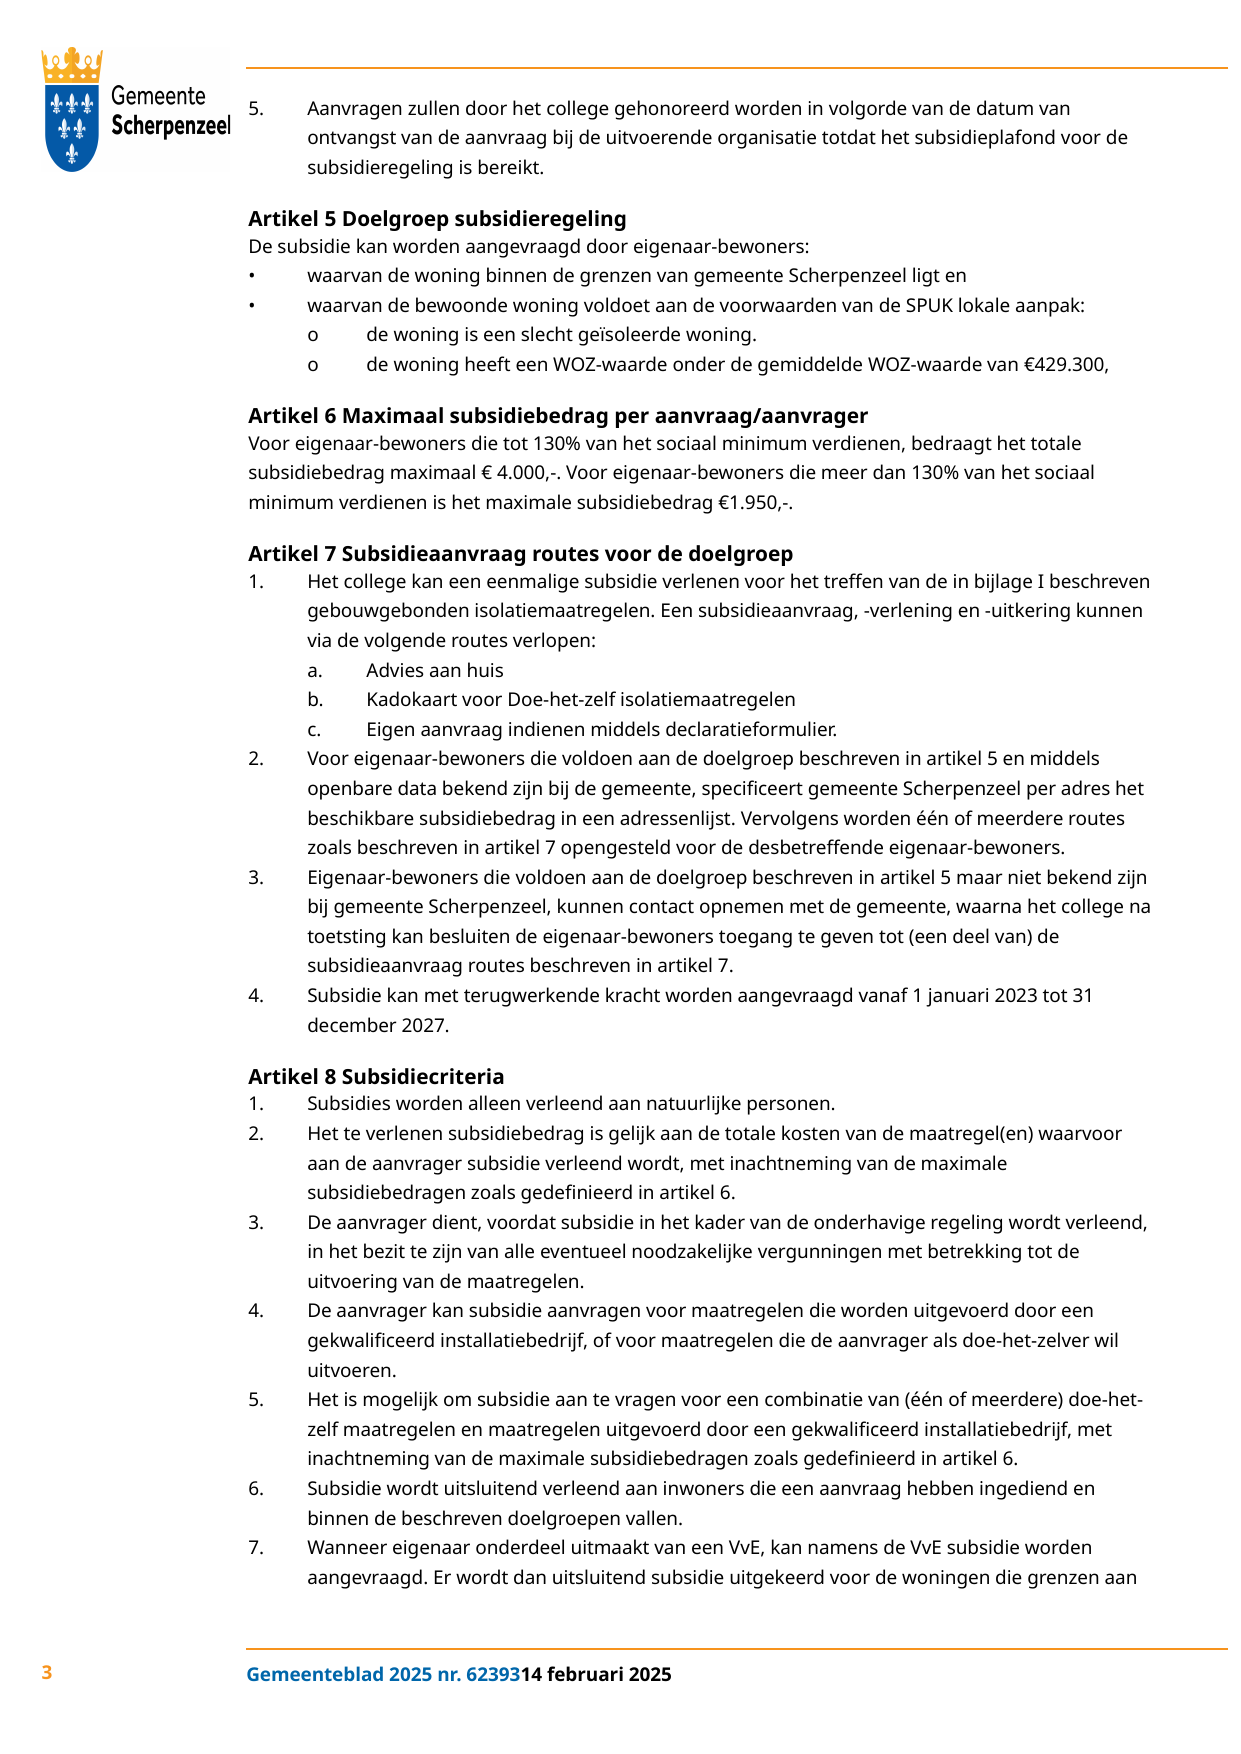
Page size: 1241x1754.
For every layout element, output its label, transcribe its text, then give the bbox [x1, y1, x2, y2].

text Artikel 6 Maximaal subsidiebedrag per aanvraag/aanvrager [248, 402, 1152, 430]
list Het te verlenen subsidiebedrag is gelijk aan de totale kosten van de maatregel(en) waarvoor aan de aanvrager subsidie verleend wordt, met inachtneming van de maximale subsidiebedragen zoals gedefinieerd in artikel 6. [248, 1120, 1152, 1205]
list Subsidies worden alleen verleend aan natuurlijke personen. [248, 1091, 1152, 1116]
list Eigen aanvraag indienen middels declaratieformulier. [307, 716, 1152, 742]
list waarvan de bewoonde woning voldoet aan de voorwaarden van de SPUK lokale aanpak: [248, 292, 1152, 318]
list Aanvragen zullen door het college gehonoreerd worden in volgorde van de datum van ontvangst van de aanvraag bij de uitvoerende organisatie totdat het subsidieplafond voor de subsidieregeling is bereikt. [248, 95, 1152, 180]
list de woning heeft een WOZ-waarde onder de gemiddelde WOZ-waarde van €429.300, [307, 351, 1152, 377]
text De subsidie kan worden aangevraagd door eigenaar-bewoners: [248, 233, 1152, 258]
list De aanvrager kan subsidie aanvragen voor maatregelen die worden uitgevoerd door een gekwalificeerd installatiebedrijf, of voor maatregelen die de aanvrager als doe-het-zelver wil uitvoeren. [248, 1298, 1152, 1383]
list de woning is een slecht geïsoleerde woning. [307, 322, 1152, 347]
list Het college kan een eenmalige subsidie verlenen voor het treffen van de in bijlage I beschreven gebouwgebonden isolatiemaatregelen. Een subsidieaanvraag, -verlening en -uitkering kunnen via de volgende routes verlopen: [248, 568, 1152, 653]
list Eigenaar-bewoners die voldoen aan de doelgroep beschreven in artikel 5 maar niet bekend zijn bij gemeente Scherpenzeel, kunnen contact opnemen met de gemeente, waarna het college na toetsting kan besluiten de eigenaar-bewoners toegang te geven tot (een deel van) de subsidieaanvraag routes beschreven in artikel 7. [248, 864, 1152, 978]
list Voor eigenaar-bewoners die voldoen aan de doelgroep beschreven in artikel 5 en middels openbare data bekend zijn bij de gemeente, specificeert gemeente Scherpenzeel per adres het beschikbare subsidiebedrag in een adressenlijst. Vervolgens worden één of meerdere routes zoals beschreven in artikel 7 opengesteld voor de desbetreffende eigenaar-bewoners. [248, 746, 1152, 860]
text Artikel 5 Doelgroep subsidieregeling [248, 204, 1152, 233]
text Voor eigenaar-bewoners die tot 130% van het sociaal minimum verdienen, bedraagt het totale subsidiebedrag maximaal € 4.000,-. Voor eigenaar-bewoners die meer dan 130% van het sociaal minimum verdienen is het maximale subsidiebedrag €1.950,-. [248, 430, 1152, 515]
text Artikel 7 Subsidieaanvraag routes voor de doelgroep [248, 539, 1152, 568]
list Advies aan huis [307, 657, 1152, 682]
picture [41, 47, 231, 172]
text Artikel 8 Subsidiecriteria [248, 1062, 1152, 1091]
list Kadokaart voor Doe-het-zelf isolatiemaatregelen [307, 686, 1152, 712]
list waarvan de woning binnen de grenzen van gemeente Scherpenzeel ligt en [248, 262, 1152, 288]
list Wanneer eigenaar onderdeel uitmaakt van een VvE, kan namens de VvE subsidie worden aangevraagd. Er wordt dan uitsluitend subsidie uitgekeerd voor de woningen die grenzen aan [248, 1534, 1152, 1590]
list Subsidie kan met terugwerkende kracht worden aangevraagd vanaf 1 januari 2023 tot 31 december 2027. [248, 982, 1152, 1037]
list Het is mogelijk om subsidie aan te vragen voor een combinatie van (één of meerdere) doe-het-zelf maatregelen en maatregelen uitgevoerd door een gekwalificeerd installatiebedrijf, met inachtneming van de maximale subsidiebedragen zoals gedefinieerd in artikel 6. [248, 1386, 1152, 1471]
list De aanvrager dient, voordat subsidie in het kader van de onderhavige regeling wordt verleend, in het bezit te zijn van alle eventueel noodzakelijke vergunningen met betrekking tot de uitvoering van de maatregelen. [248, 1209, 1152, 1294]
list Subsidie wordt uitsluitend verleend aan inwoners die een aanvraag hebben ingediend en binnen de beschreven doelgroepen vallen. [248, 1475, 1152, 1531]
